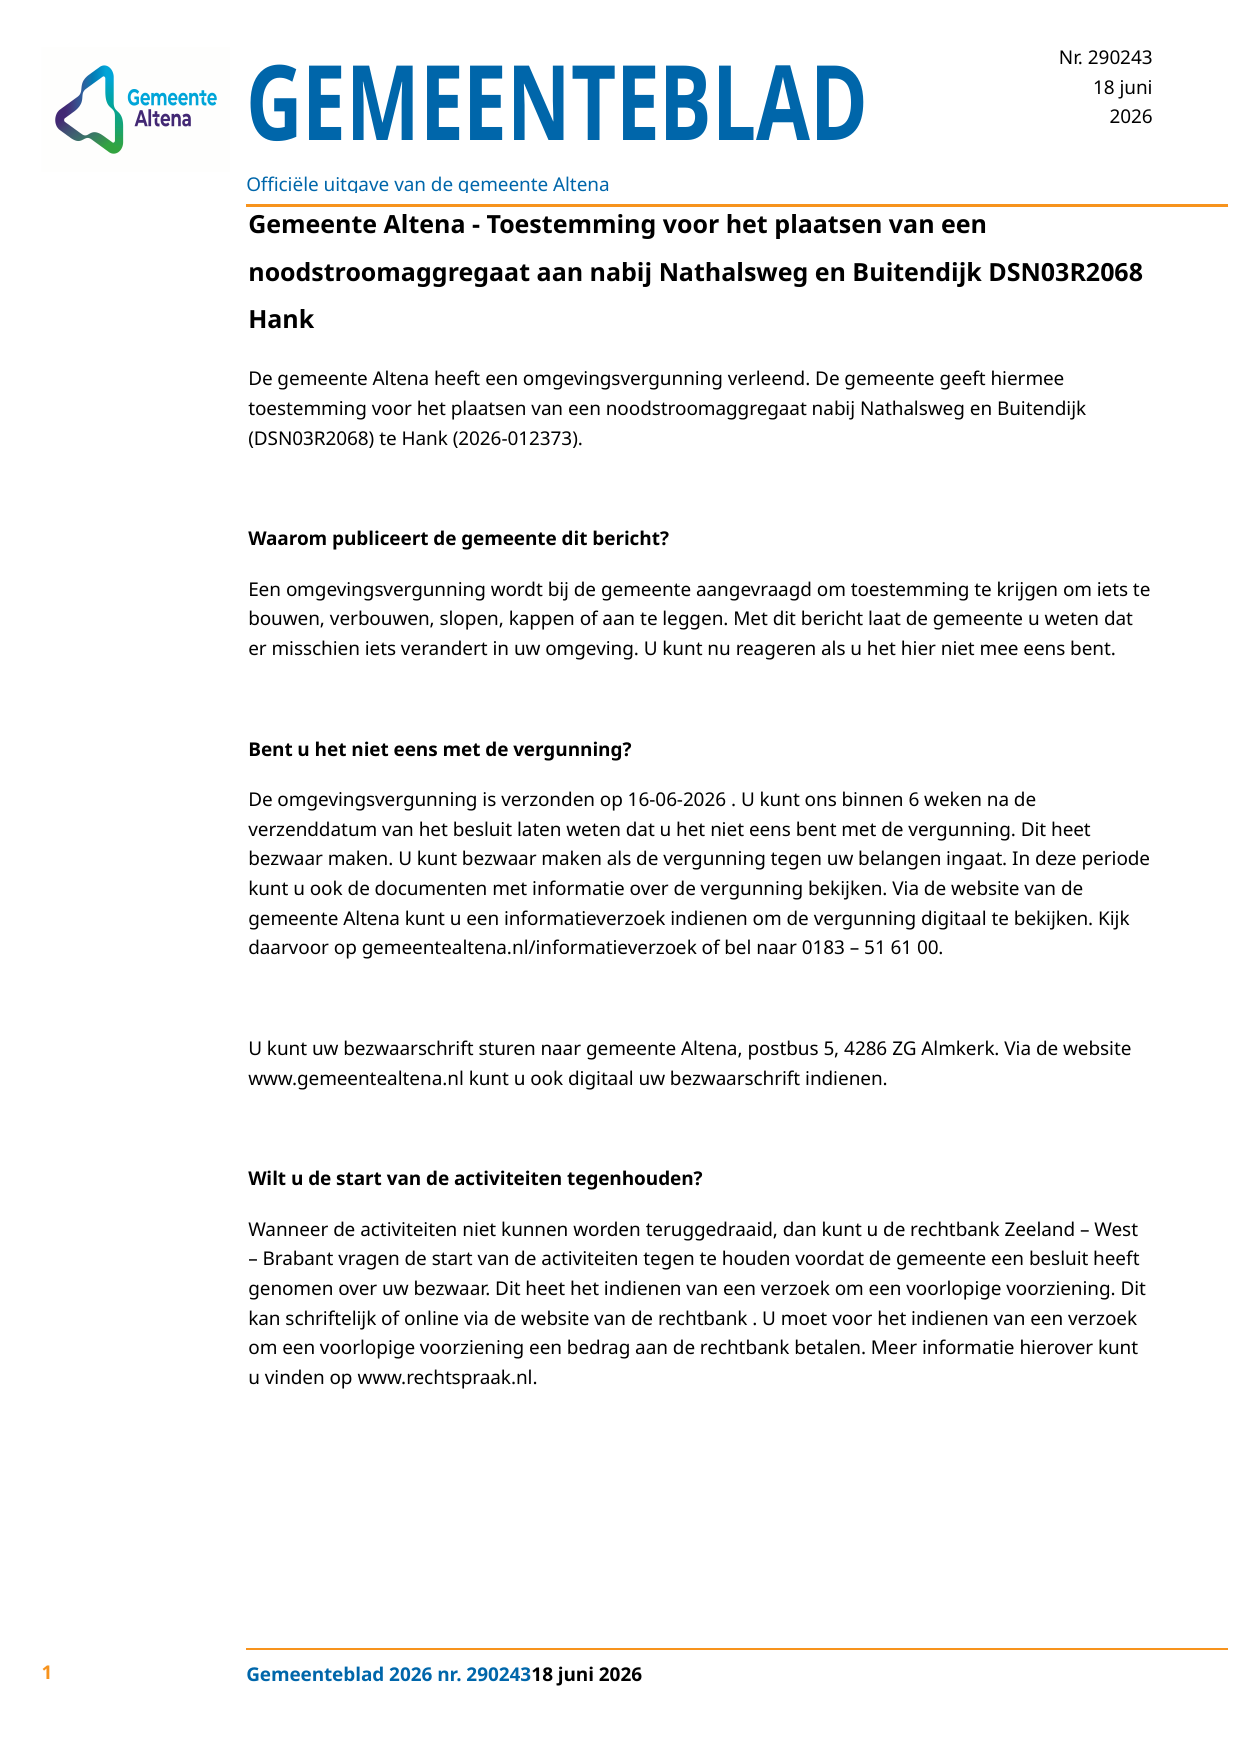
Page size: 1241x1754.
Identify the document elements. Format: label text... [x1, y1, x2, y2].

text Wilt u de start van de activiteiten tegenhouden? [248, 1166, 1152, 1191]
text Waarom publiceert de gemeente dit bericht? [248, 526, 1152, 551]
text Wanneer de activiteiten niet kunnen worden teruggedraaid, dan kunt u de rechtbank Zeeland – West – Brabant vragen de start van de activiteiten tegen te houden voordat de gemeente een besluit heeft genomen over uw bezwaar. Dit heet het indienen van een verzoek om een voorlopige voorziening. Dit kan schriftelijk of online via de website van de rechtbank . U moet voor het indienen van een verzoek om een voorlopige voorziening een bedrag aan de rechtbank betalen. Meer informatie hierover kunt u vinden op www.rechtspraak.nl. [248, 1216, 1152, 1389]
text Gemeente Altena - Toestemming voor het plaatsen van een noodstroomaggregaat aan nabij Nathalsweg en Buitendijk DSN03R2068 Hank [248, 207, 1152, 336]
text Een omgevingsvergunning wordt bij de gemeente aangevraagd om toestemming te krijgen om iets te bouwen, verbouwen, slopen, kappen of aan te leggen. Met dit bericht laat de gemeente u weten dat er misschien iets verandert in uw omgeving. U kunt nu reageren als u het hier niet mee eens bent. [248, 576, 1152, 661]
text De omgevingsvergunning is verzonden op 16-06-2026 . U kunt ons binnen 6 weken na de verzenddatum van het besluit laten weten dat u het niet eens bent met de vergunning. Dit heet bezwaar maken. U kunt bezwaar maken als de vergunning tegen uw belangen ingaat. In deze periode kunt u ook de documenten met informatie over de vergunning bekijken. Via de website van de gemeente Altena kunt u een informatieverzoek indienen om de vergunning digitaal te bekijken. Kijk daarvoor op gemeentealtena.nl/informatieverzoek of bel naar 0183 – 51 61 00. [248, 786, 1152, 960]
text De gemeente Altena heeft een omgevingsvergunning verleend. De gemeente geeft hiermee toestemming voor het plaatsen van een noodstroomaggregaat nabij Nathalsweg en Buitendijk (DSN03R2068) te Hank (2026-012373). [248, 366, 1152, 450]
text U kunt uw bezwaarschrift sturen naar gemeente Altena, postbus 5, 4286 ZG Almkerk. Via de website www.gemeentealtena.nl kunt u ook digitaal uw bezwaarschrift indienen. [248, 1035, 1152, 1090]
picture [41, 47, 231, 172]
text Bent u het niet eens met de vergunning? [248, 736, 1152, 762]
